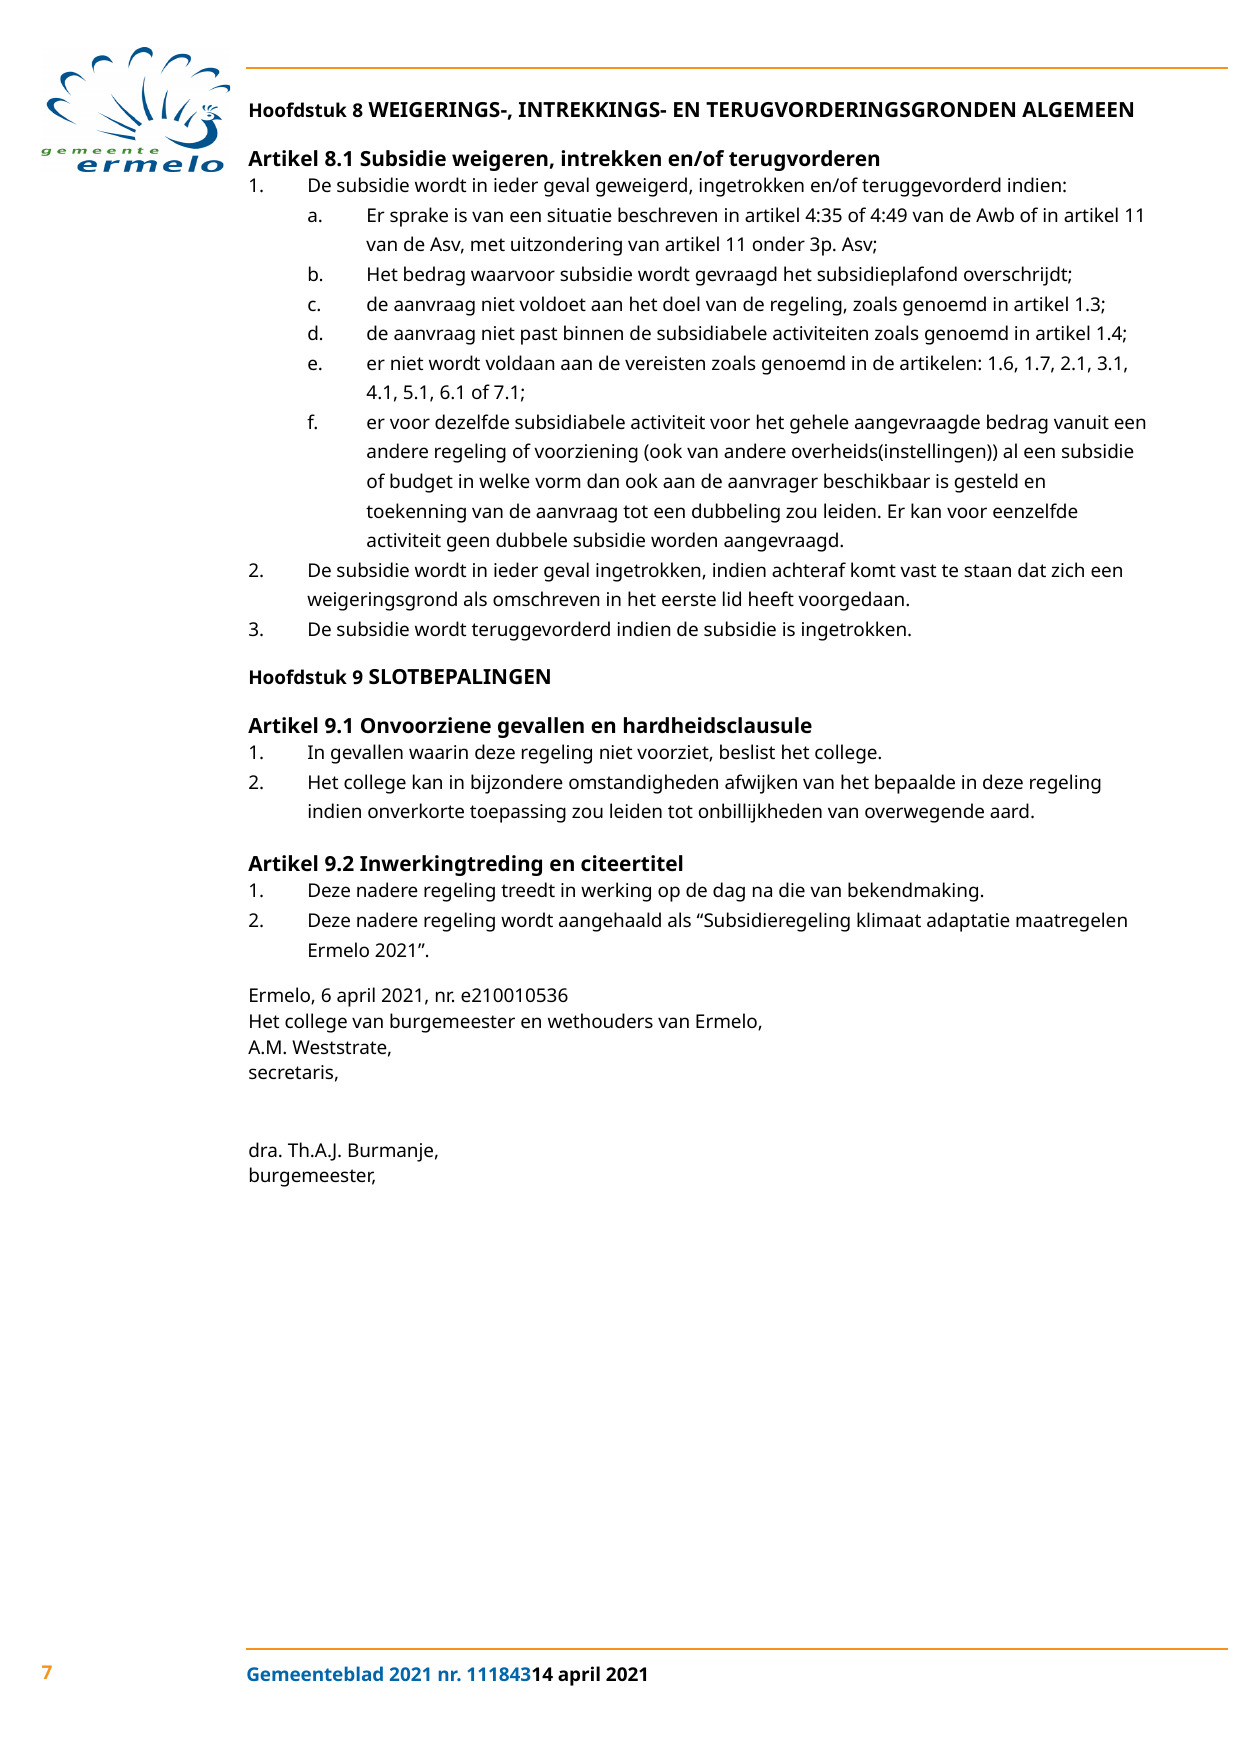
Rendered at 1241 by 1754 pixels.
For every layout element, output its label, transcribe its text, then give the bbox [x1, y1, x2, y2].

text Hoofdstuk 8 WEIGERINGS-, INTREKKINGS- EN TERUGVORDERINGSGRONDEN ALGEMEEN [248, 95, 1152, 123]
list De subsidie wordt teruggevorderd indien de subsidie is ingetrokken. [248, 616, 1152, 642]
text Hoofdstuk 9 SLOTBEPALINGEN [248, 662, 1152, 690]
list Het bedrag waarvoor subsidie wordt gevraagd het subsidieplafond overschrijdt; [307, 261, 1152, 287]
list De subsidie wordt in ieder geval geweigerd, ingetrokken en/of teruggevorderd indien: [248, 172, 1152, 198]
text Ermelo, 6 april 2021, nr. e210010536 [248, 982, 1152, 1008]
list er niet wordt voldaan aan de vereisten zoals genoemd in de artikelen: 1.6, 1.7, 2.1, 3.1, 4.1, 5.1, 6.1 of 7.1; [307, 350, 1152, 405]
text secretaris, [248, 1059, 1152, 1085]
list De subsidie wordt in ieder geval ingetrokken, indien achteraf komt vast te staan dat zich een weigeringsgrond als omschreven in het eerste lid heeft voorgedaan. [248, 557, 1152, 612]
list Deze nadere regeling wordt aangehaald als “Subsidieregeling klimaat adaptatie maatregelen Ermelo 2021”. [248, 907, 1152, 962]
list Het college kan in bijzondere omstandigheden afwijken van het bepaalde in deze regeling indien onverkorte toepassing zou leiden tot onbillijkheden van overwegende aard. [248, 769, 1152, 824]
list Er sprake is van een situatie beschreven in artikel 4:35 of 4:49 van de Awb of in artikel 11 van de Asv, met uitzondering van artikel 11 onder 3p. Asv; [307, 202, 1152, 257]
list In gevallen waarin deze regeling niet voorziet, beslist het college. [248, 739, 1152, 765]
text Het college van burgemeester en wethouders van Ermelo, [248, 1008, 1152, 1034]
text Artikel 8.1 Subsidie weigeren, intrekken en/of terugvorderen [248, 144, 1152, 172]
text burgemeester, [248, 1162, 1152, 1188]
list er voor dezelfde subsidiabele activiteit voor het gehele aangevraagde bedrag vanuit een andere regeling of voorziening (ook van andere overheids(instellingen)) al een subsidie of budget in welke vorm dan ook aan de aanvrager beschikbaar is gesteld en toekenning van de aanvraag tot een dubbeling zou leiden. Er kan voor eenzelfde activiteit geen dubbele subsidie worden aangevraagd. [307, 409, 1152, 553]
text A.M. Weststrate, [248, 1034, 1152, 1059]
list de aanvraag niet voldoet aan het doel van de regeling, zoals genoemd in artikel 1.3; [307, 291, 1152, 317]
text Artikel 9.2 Inwerkingtreding en citeertitel [248, 849, 1152, 878]
list Deze nadere regeling treedt in werking op de dag na die van bekendmaking. [248, 878, 1152, 903]
picture [41, 47, 231, 172]
text dra. Th.A.J. Burmanje, [248, 1137, 1152, 1162]
text Artikel 9.1 Onvoorziene gevallen en hardheidsclausule [248, 711, 1152, 739]
list de aanvraag niet past binnen de subsidiabele activiteiten zoals genoemd in artikel 1.4; [307, 320, 1152, 346]
